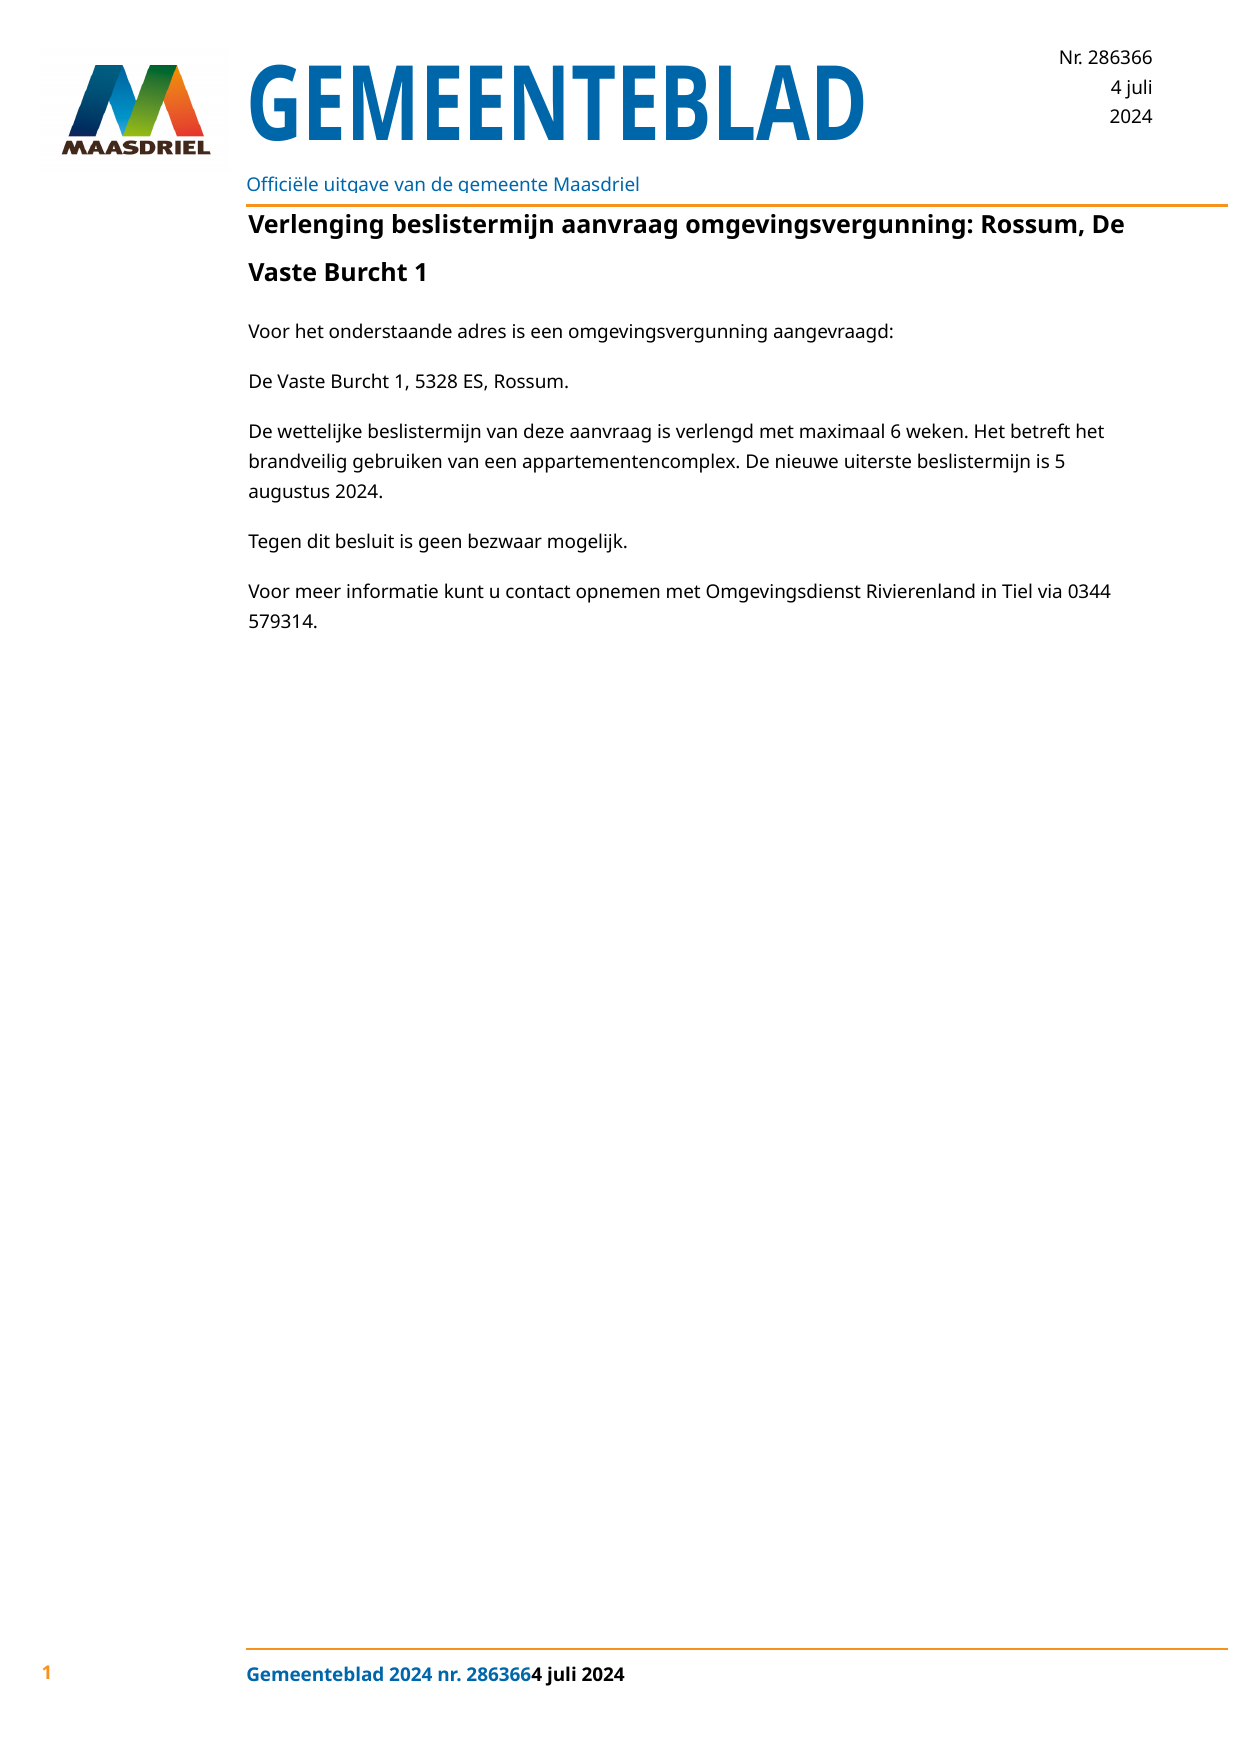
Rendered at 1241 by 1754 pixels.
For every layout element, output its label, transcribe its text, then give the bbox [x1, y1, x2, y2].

text Verlenging beslistermijn aanvraag omgevingsvergunning: Rossum, De Vaste Burcht 1 [248, 207, 1152, 288]
text De wettelijke beslistermijn van deze aanvraag is verlengd met maximaal 6 weken. Het betreft het brandveilig gebruiken van een appartementencomplex. De nieuwe uiterste beslistermijn is 5 augustus 2024. [248, 419, 1152, 504]
text Voor het onderstaande adres is een omgevingsvergunning aangevraagd: [248, 318, 1152, 344]
text Voor meer informatie kunt u contact opnemen met Omgevingsdienst Rivierenland in Tiel via 0344 579314. [248, 579, 1152, 634]
picture [41, 47, 231, 172]
text Tegen dit besluit is geen bezwaar mogelijk. [248, 528, 1152, 554]
text De Vaste Burcht 1, 5328 ES, Rossum. [248, 368, 1152, 394]
